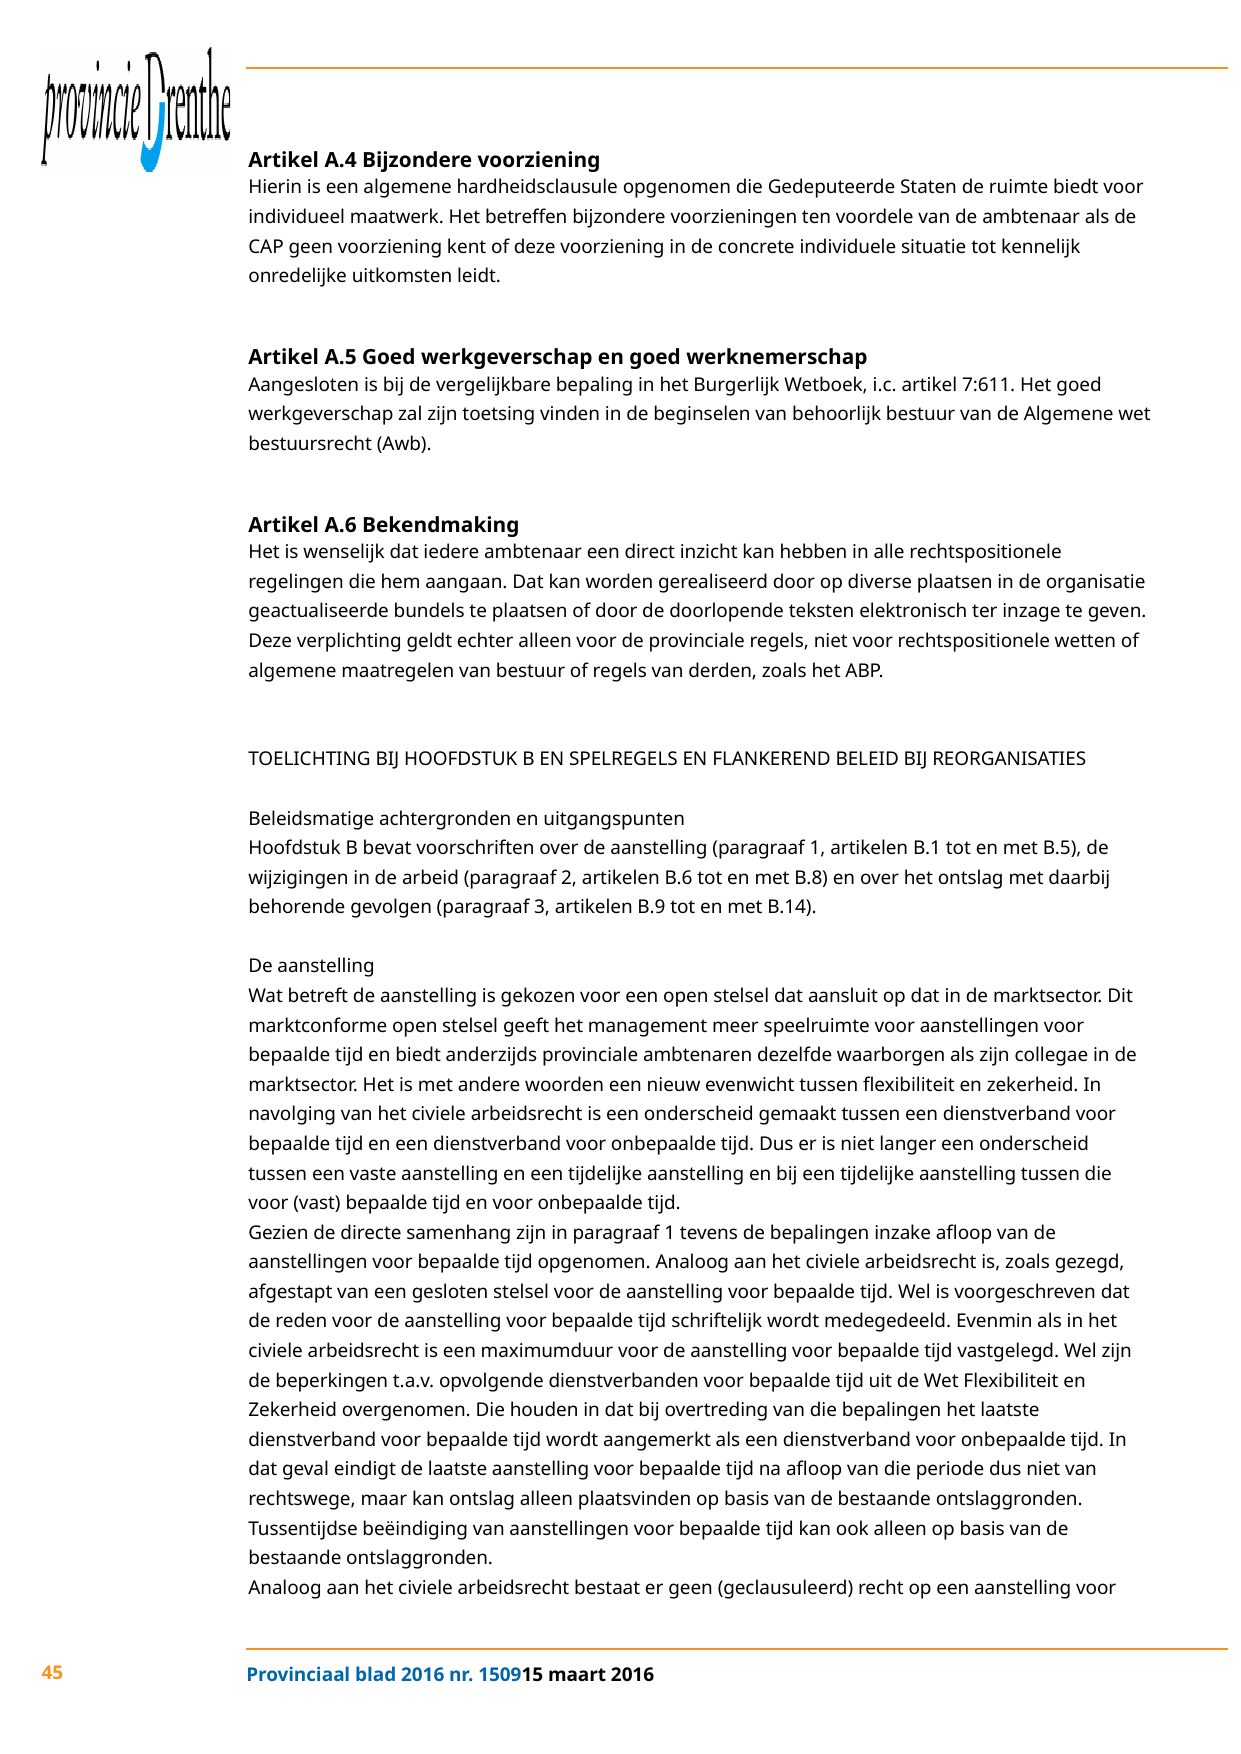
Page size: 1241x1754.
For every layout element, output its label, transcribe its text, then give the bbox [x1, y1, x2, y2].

text De aanstelling [248, 953, 1152, 978]
text Aangesloten is bij de vergelijkbare bepaling in het Burgerlijk Wetboek, i.c. artikel 7:611. Het goed werkgeverschap zal zijn toetsing vinden in de beginselen van behoorlijk bestuur van de Algemene wet bestuursrecht (Awb). [248, 371, 1152, 456]
picture [41, 47, 231, 172]
text Analoog aan het civiele arbeidsrecht bestaat er geen (geclausuleerd) recht op een aanstelling voor [248, 1574, 1152, 1599]
text Artikel A.5 Goed werkgeverschap en goed werknemerschap [248, 342, 1152, 371]
text Wat betreft de aanstelling is gekozen voor een open stelsel dat aansluit op dat in de marktsector. Dit marktconforme open stelsel geeft het management meer speelruimte voor aanstellingen voor bepaalde tijd en biedt anderzijds provinciale ambtenaren dezelfde waarborgen als zijn collegae in de marktsector. Het is met andere woorden een nieuw evenwicht tussen flexibiliteit en zekerheid. In navolging van het civiele arbeidsrecht is een onderscheid gemaakt tussen een dienstverband voor bepaalde tijd en een dienstverband voor onbepaalde tijd. Dus er is niet langer een onderscheid tussen een vaste aanstelling en een tijdelijke aanstelling en bij een tijdelijke aanstelling tussen die voor (vast) bepaalde tijd en voor onbepaalde tijd. [248, 982, 1152, 1215]
text TOELICHTING BIJ HOOFDSTUK B EN SPELREGELS EN FLANKEREND BELEID BIJ REORGANISATIES [248, 746, 1152, 771]
text Tussentijdse beëindiging van aanstellingen voor bepaalde tijd kan ook alleen op basis van de bestaande ontslaggronden. [248, 1515, 1152, 1570]
text Artikel A.4 Bijzondere voorziening [248, 145, 1152, 174]
text Hoofdstuk B bevat voorschriften over de aanstelling (paragraaf 1, artikelen B.1 tot en met B.5), de wijzigingen in de arbeid (paragraaf 2, artikelen B.6 tot en met B.8) en over het ontslag met daarbij behorende gevolgen (paragraaf 3, artikelen B.9 tot en met B.14). [248, 834, 1152, 919]
text Hierin is een algemene hardheidsclausule opgenomen die Gedeputeerde Staten de ruimte biedt voor individueel maatwerk. Het betreffen bijzondere voorzieningen ten voordele van de ambtenaar als de CAP geen voorziening kent of deze voorziening in de concrete individuele situatie tot kennelijk onredelijke uitkomsten leidt. [248, 174, 1152, 288]
text Artikel A.6 Bekendmaking [248, 510, 1152, 538]
text Het is wenselijk dat iedere ambtenaar een direct inzicht kan hebben in alle rechtspositionele regelingen die hem aangaan. Dat kan worden gerealiseerd door op diverse plaatsen in de organisatie geactualiseerde bundels te plaatsen of door de doorlopende teksten elektronisch ter inzage te geven. Deze verplichting geldt echter alleen voor de provinciale regels, niet voor rechtspositionele wetten of algemene maatregelen van bestuur of regels van derden, zoals het ABP. [248, 538, 1152, 682]
text Gezien de directe samenhang zijn in paragraaf 1 tevens de bepalingen inzake afloop van de aanstellingen voor bepaalde tijd opgenomen. Analoog aan het civiele arbeidsrecht is, zoals gezegd, afgestapt van een gesloten stelsel voor de aanstelling voor bepaalde tijd. Wel is voorgeschreven dat de reden voor de aanstelling voor bepaalde tijd schriftelijk wordt medegedeeld. Evenmin als in het civiele arbeidsrecht is een maximumduur voor de aanstelling voor bepaalde tijd vastgelegd. Wel zijn de beperkingen t.a.v. opvolgende dienstverbanden voor bepaalde tijd uit de Wet Flexibiliteit en Zekerheid overgenomen. Die houden in dat bij overtreding van die bepalingen het laatste dienstverband voor bepaalde tijd wordt aangemerkt als een dienstverband voor onbepaalde tijd. In dat geval eindigt de laatste aanstelling voor bepaalde tijd na afloop van die periode dus niet van rechtswege, maar kan ontslag alleen plaatsvinden op basis van de bestaande ontslaggronden. [248, 1219, 1152, 1511]
text Beleidsmatige achtergronden en uitgangspunten [248, 805, 1152, 830]
